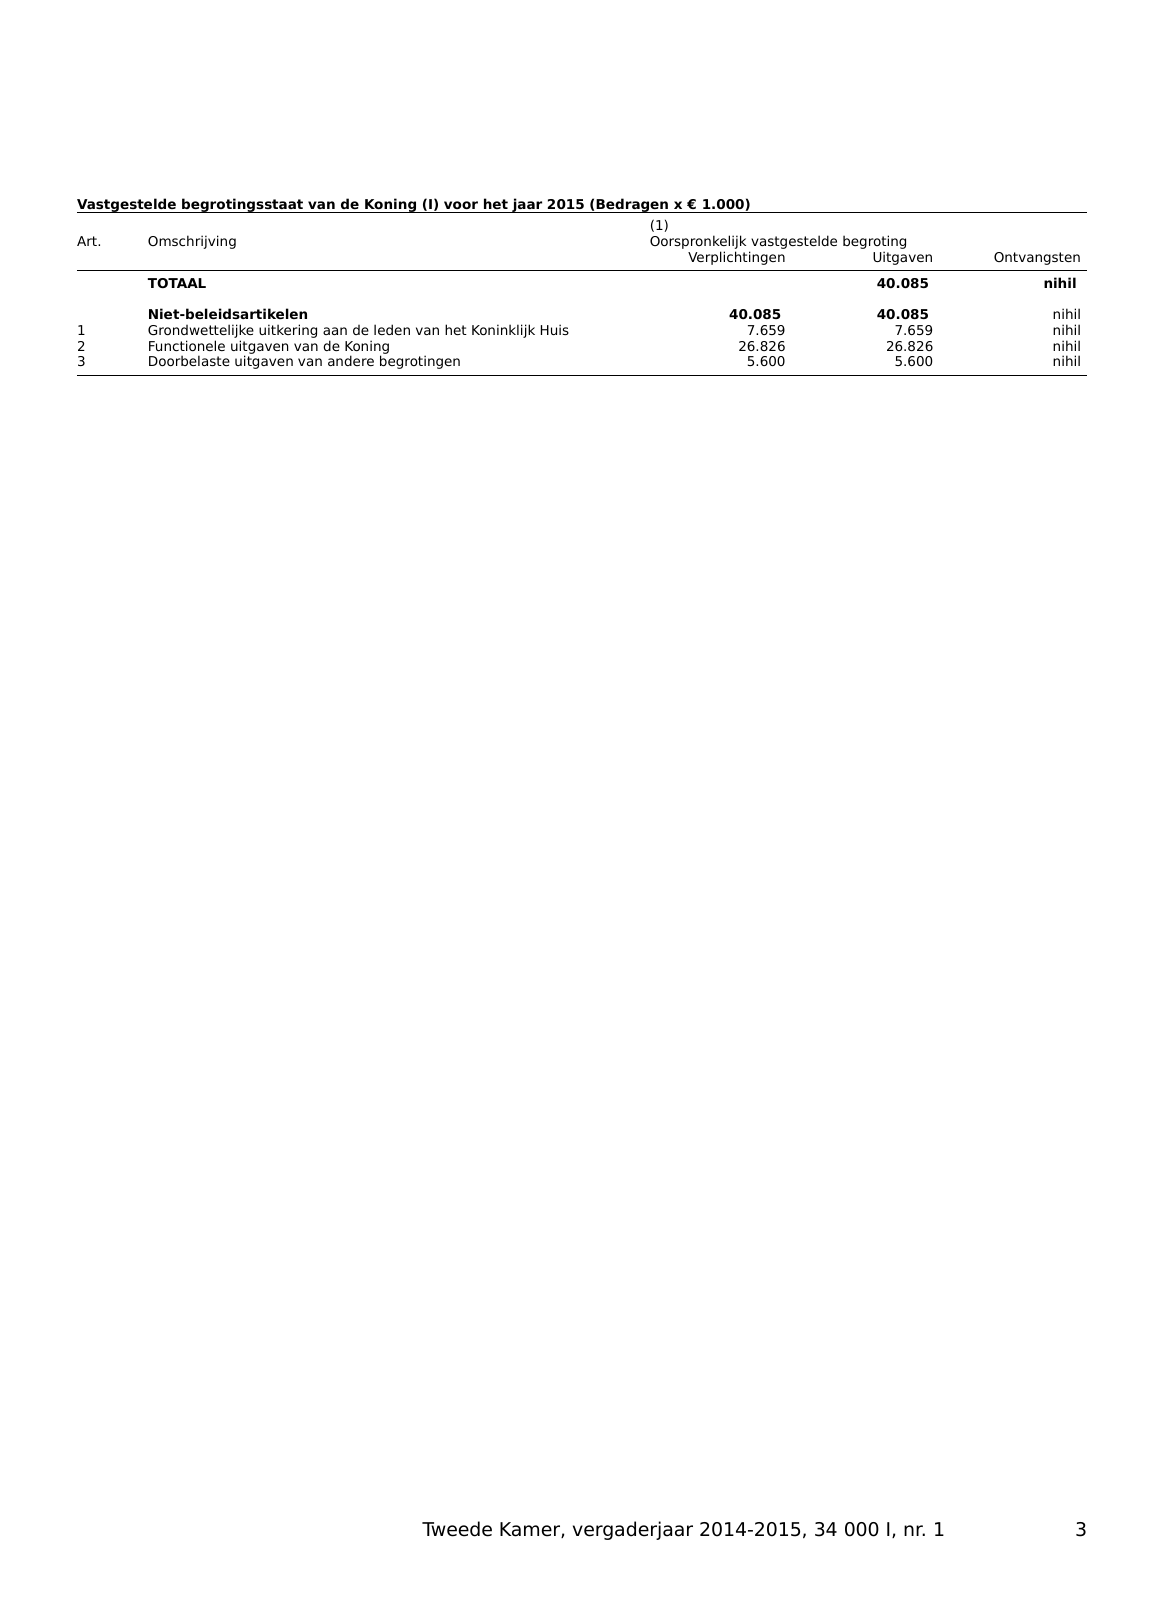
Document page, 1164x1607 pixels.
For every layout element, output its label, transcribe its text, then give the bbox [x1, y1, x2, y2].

table_cell [644, 291, 791, 307]
table_cell [142, 249, 644, 270]
table_cell nihil [939, 354, 1087, 374]
table_cell TOTAAL [142, 271, 644, 291]
table_cell 5.600 [791, 354, 939, 374]
table_cell Doorbelaste uitgaven van andere begrotingen [142, 354, 644, 374]
table_cell 1 [77, 323, 142, 338]
table_cell Verplichtingen [644, 249, 791, 270]
table_cell Oorspronkelijk vastgestelde begroting [644, 234, 1087, 249]
table_cell [77, 213, 142, 234]
table_cell nihil [939, 339, 1087, 354]
table_header Vastgestelde begrotingsstaat van de Koning (I) voor het jaar 2015 (Bedragen x € 1.000) [77, 196, 1087, 212]
table_cell [939, 291, 1087, 307]
table_cell Uitgaven [791, 249, 939, 270]
table_cell [77, 249, 142, 270]
table_cell Grondwettelijke uitkering aan de leden van het Koninklijk Huis [142, 323, 644, 338]
table_cell Ontvangsten [939, 249, 1087, 270]
table_cell 40.085 [791, 307, 939, 323]
table_cell nihil [939, 323, 1087, 338]
table_cell 3 [77, 354, 142, 374]
table_cell [644, 271, 791, 291]
table_cell 26.826 [644, 339, 791, 354]
table_cell [77, 271, 142, 291]
table_cell [77, 307, 142, 323]
table_cell 26.826 [791, 339, 939, 354]
table_cell [142, 291, 644, 307]
table_cell Omschrijving [142, 234, 644, 249]
table_cell Functionele uitgaven van de Koning [142, 339, 644, 354]
table_cell (1) [644, 213, 1087, 234]
table_cell 7.659 [644, 323, 791, 338]
table_cell 40.085 [791, 271, 939, 291]
table_cell nihil [939, 271, 1087, 291]
table_cell Niet-beleidsartikelen [142, 307, 644, 323]
table_cell 5.600 [644, 354, 791, 374]
table_cell Art. [77, 234, 142, 249]
table_cell [77, 291, 142, 307]
table_cell 2 [77, 339, 142, 354]
table_cell [791, 291, 939, 307]
table_cell 40.085 [644, 307, 791, 323]
table_cell nihil [939, 307, 1087, 323]
table_cell 7.659 [791, 323, 939, 338]
table_cell [142, 213, 644, 234]
